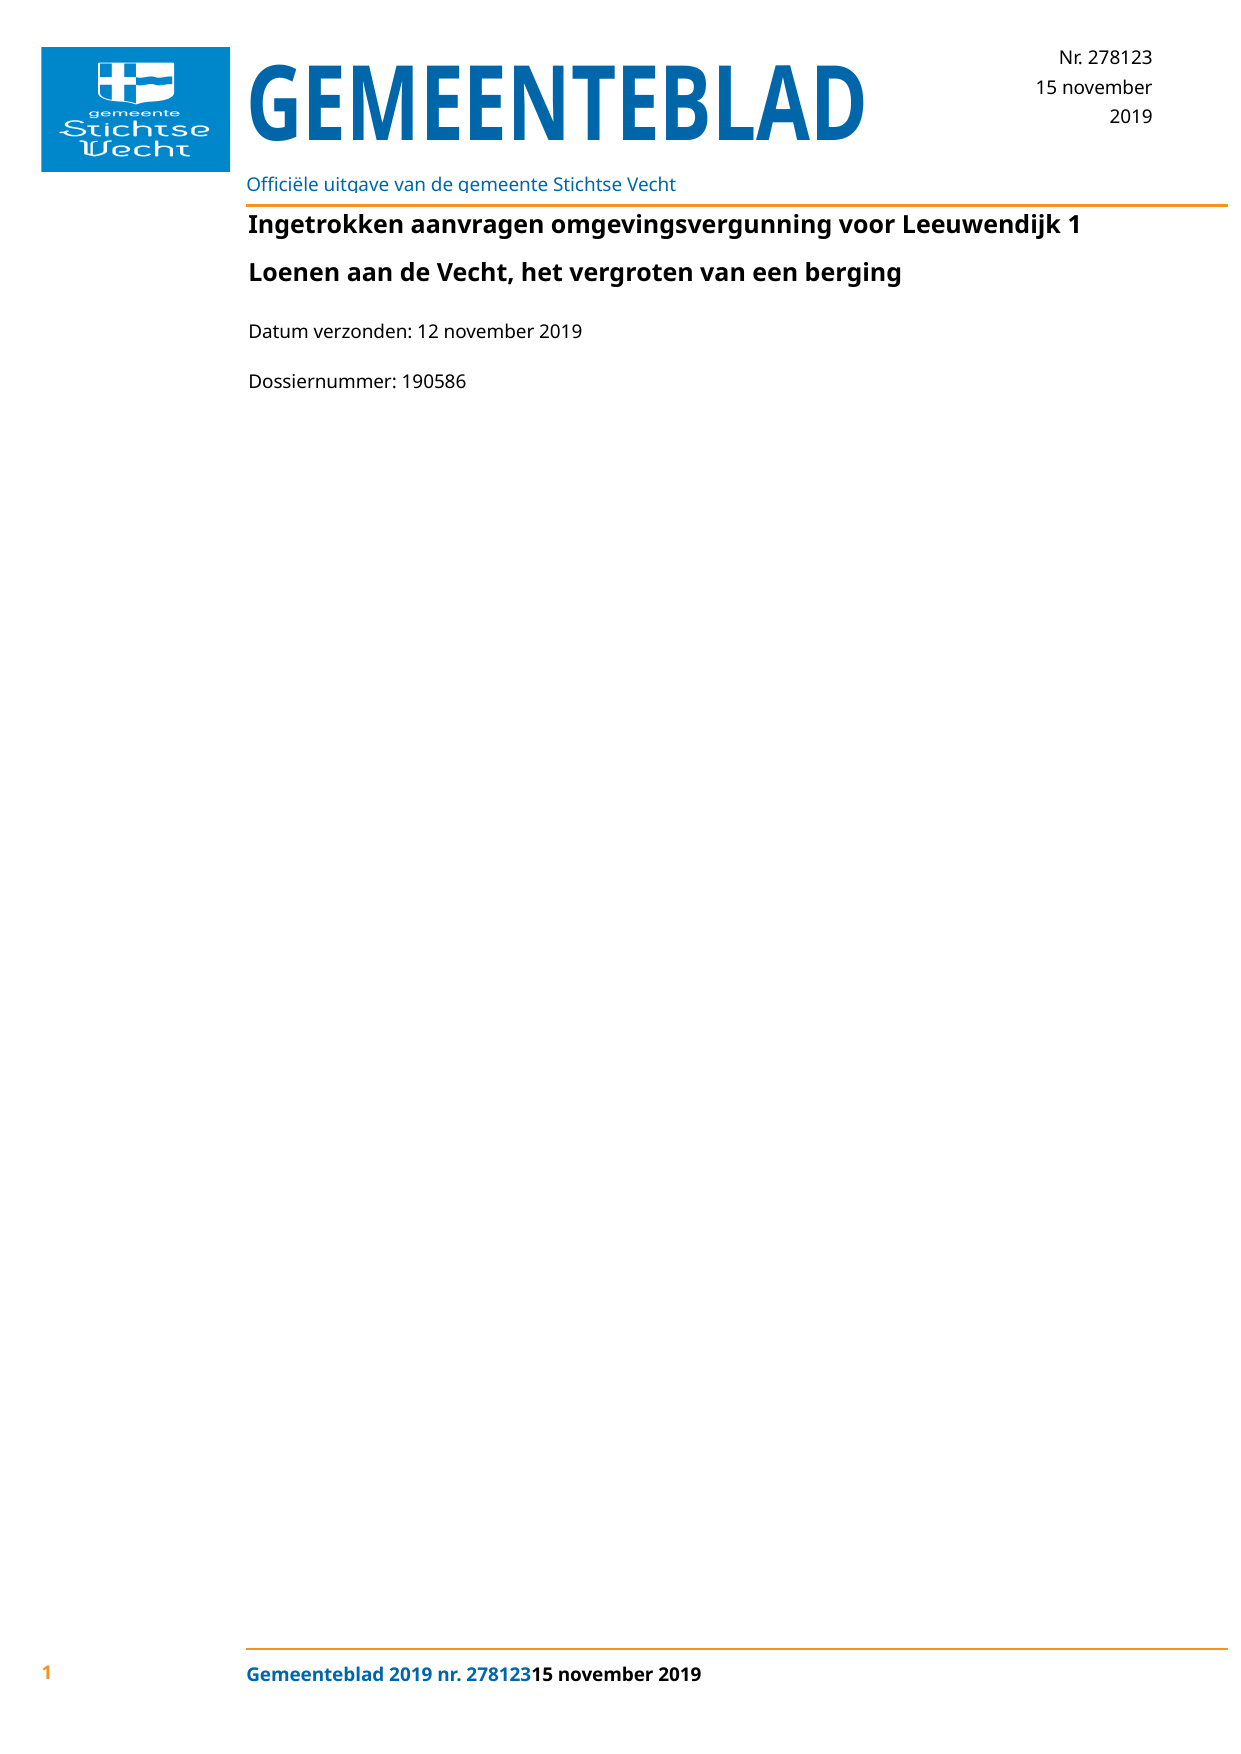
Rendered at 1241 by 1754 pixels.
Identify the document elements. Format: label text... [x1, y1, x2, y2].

text Datum verzonden: 12 november 2019 [248, 318, 1152, 344]
picture [137, 63, 174, 103]
text Ingetrokken aanvragen omgevingsvergunning voor Leeuwendijk 1 Loenen aan de Vecht, het vergroten van een berging [248, 207, 1152, 288]
text Dossiernummer: 190586 [248, 368, 1152, 394]
picture [99, 63, 135, 101]
